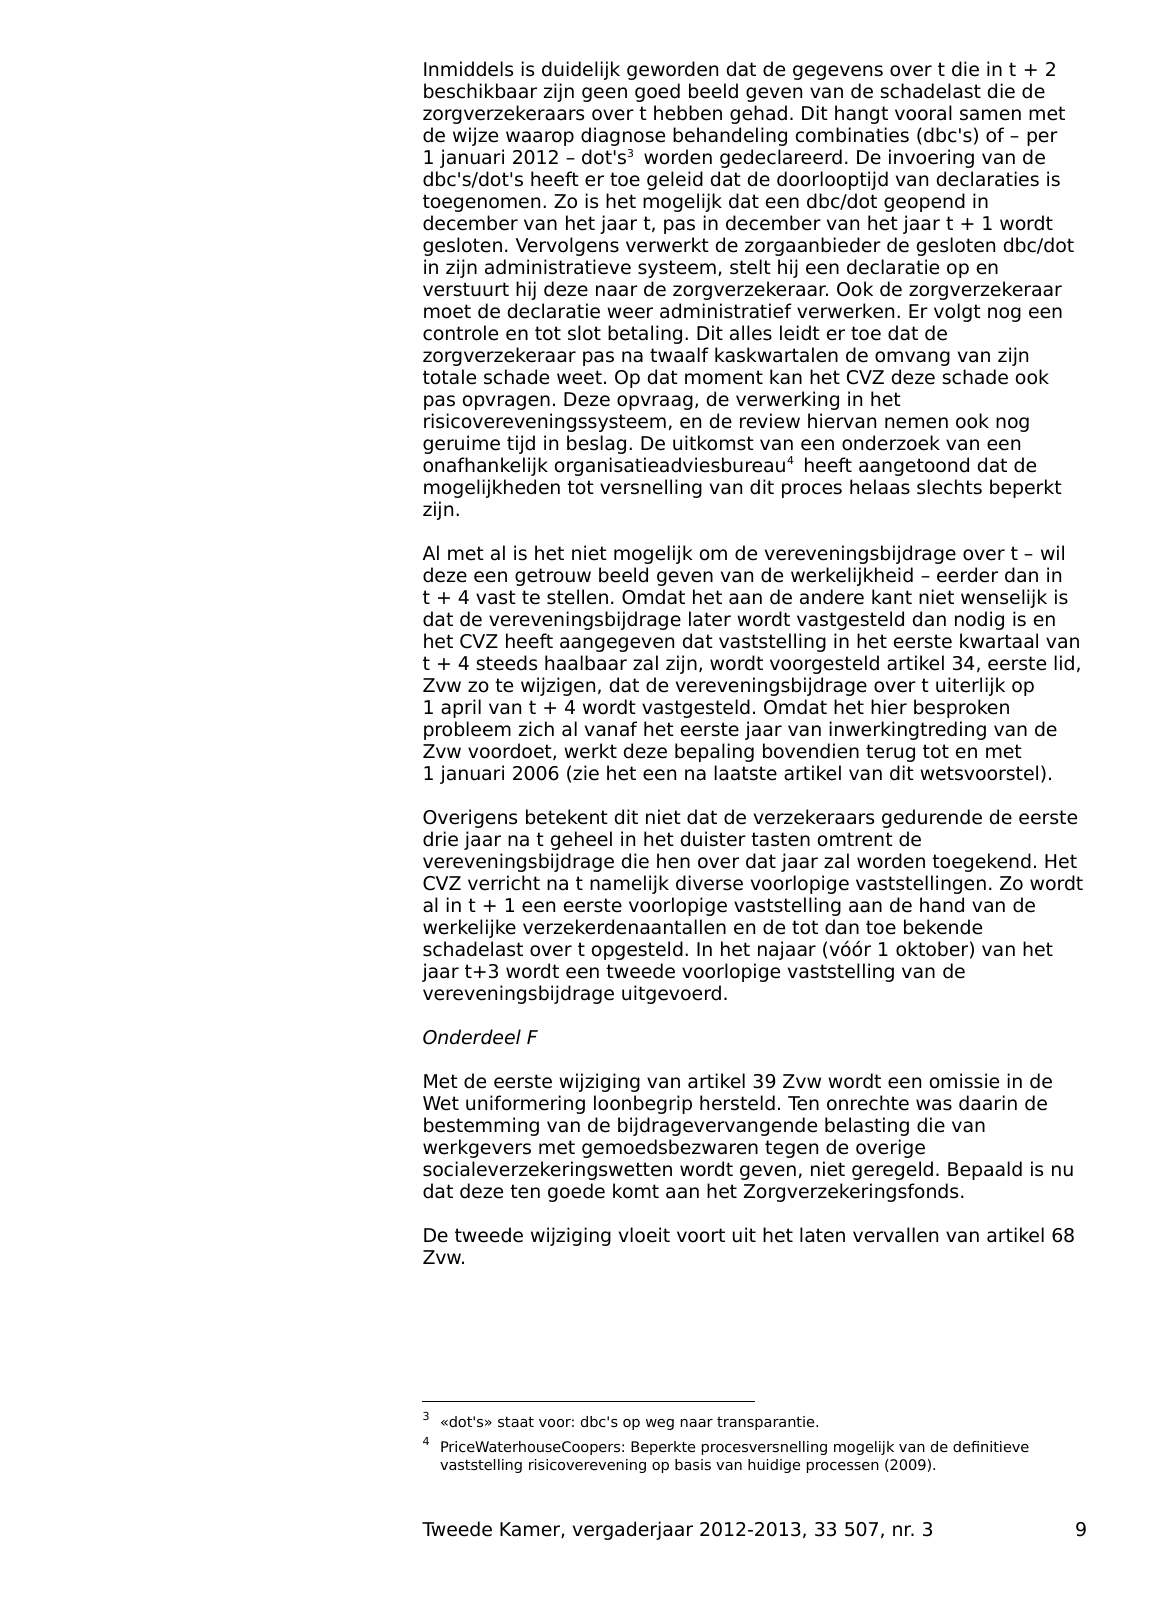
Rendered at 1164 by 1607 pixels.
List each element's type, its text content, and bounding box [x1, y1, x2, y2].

text Met de eerste wijziging van artikel 39 Zvw wordt een omissie in de Wet uniformering loonbegrip hersteld. Ten onrechte was daarin de bestemming van de bijdragevervangende belasting die van werkgevers met gemoedsbezwaren tegen de overige socialeverzekeringswetten wordt geven, niet geregeld. Bepaald is nu dat deze ten goede komt aan het Zorgverzekeringsfonds. [422, 1071, 1087, 1203]
subtitle Onderdeel F [422, 1027, 1087, 1049]
text Inmiddels is duidelijk geworden dat de gegevens over t die in t + 2 beschikbaar zijn geen goed beeld geven van de schadelast die de zorgverzekeraars over t hebben gehad. Dit hangt vooral samen met de wijze waarop diagnose behandeling combinaties (dbc's) of – per 1 januari 2012 – dot's worden gedeclareerd. De invoering van de dbc's/dot's heeft er toe geleid dat de doorlooptijd van declaraties is toegenomen. Zo is het mogelijk dat een dbc/dot geopend in december van het jaar t, pas in december van het jaar t + 1 wordt gesloten. Vervolgens verwerkt de zorgaanbieder de gesloten dbc/dot in zijn administratieve systeem, stelt hij een declaratie op en verstuurt hij deze naar de zorgverzekeraar. Ook de zorgverzekeraar moet de declaratie weer administratief verwerken. Er volgt nog een controle en tot slot betaling. Dit alles leidt er toe dat de zorgverzekeraar pas na twaalf kaskwartalen de omvang van zijn totale schade weet. Op dat moment kan het CVZ deze schade ook pas opvragen. Deze opvraag, de verwerking in het risicovereveningssysteem, en de review hiervan nemen ook nog geruime tijd in beslag. De uitkomst van een onderzoek van een onafhankelijk organisatieadviesbureau heeft aangetoond dat de mogelijkheden tot versnelling van dit proces helaas slechts beperkt zijn. [422, 59, 1087, 521]
text De tweede wijziging vloeit voort uit het laten vervallen van artikel 68 Zvw. [422, 1225, 1087, 1269]
text «dot's» staat voor: dbc's op weg naar transparantie. [422, 1410, 1087, 1432]
text PriceWaterhouseCoopers: Beperkte procesversnelling mogelijk van de definitieve vaststelling risicoverevening op basis van huidige processen (2009). [422, 1435, 1087, 1474]
text Al met al is het niet mogelijk om de vereveningsbijdrage over t – wil deze een getrouw beeld geven van de werkelijkheid – eerder dan in t + 4 vast te stellen. Omdat het aan de andere kant niet wenselijk is dat de vereveningsbijdrage later wordt vastgesteld dan nodig is en het CVZ heeft aangegeven dat vaststelling in het eerste kwartaal van t + 4 steeds haalbaar zal zijn, wordt voorgesteld artikel 34, eerste lid, Zvw zo te wijzigen, dat de vereveningsbijdrage over t uiterlijk op 1 april van t + 4 wordt vastgesteld. Omdat het hier besproken probleem zich al vanaf het eerste jaar van inwerkingtreding van de Zvw voordoet, werkt deze bepaling bovendien terug tot en met 1 januari 2006 (zie het een na laatste artikel van dit wetsvoorstel). [422, 543, 1087, 784]
text Overigens betekent dit niet dat de verzekeraars gedurende de eerste drie jaar na t geheel in het duister tasten omtrent de vereveningsbijdrage die hen over dat jaar zal worden toegekend. Het CVZ verricht na t namelijk diverse voorlopige vaststellingen. Zo wordt al in t + 1 een eerste voorlopige vaststelling aan de hand van de werkelijke verzekerdenaantallen en de tot dan toe bekende schadelast over t opgesteld. In het najaar (vóór 1 oktober) van het jaar t+3 wordt een tweede voorlopige vaststelling van de vereveningsbijdrage uitgevoerd. [422, 807, 1087, 1004]
